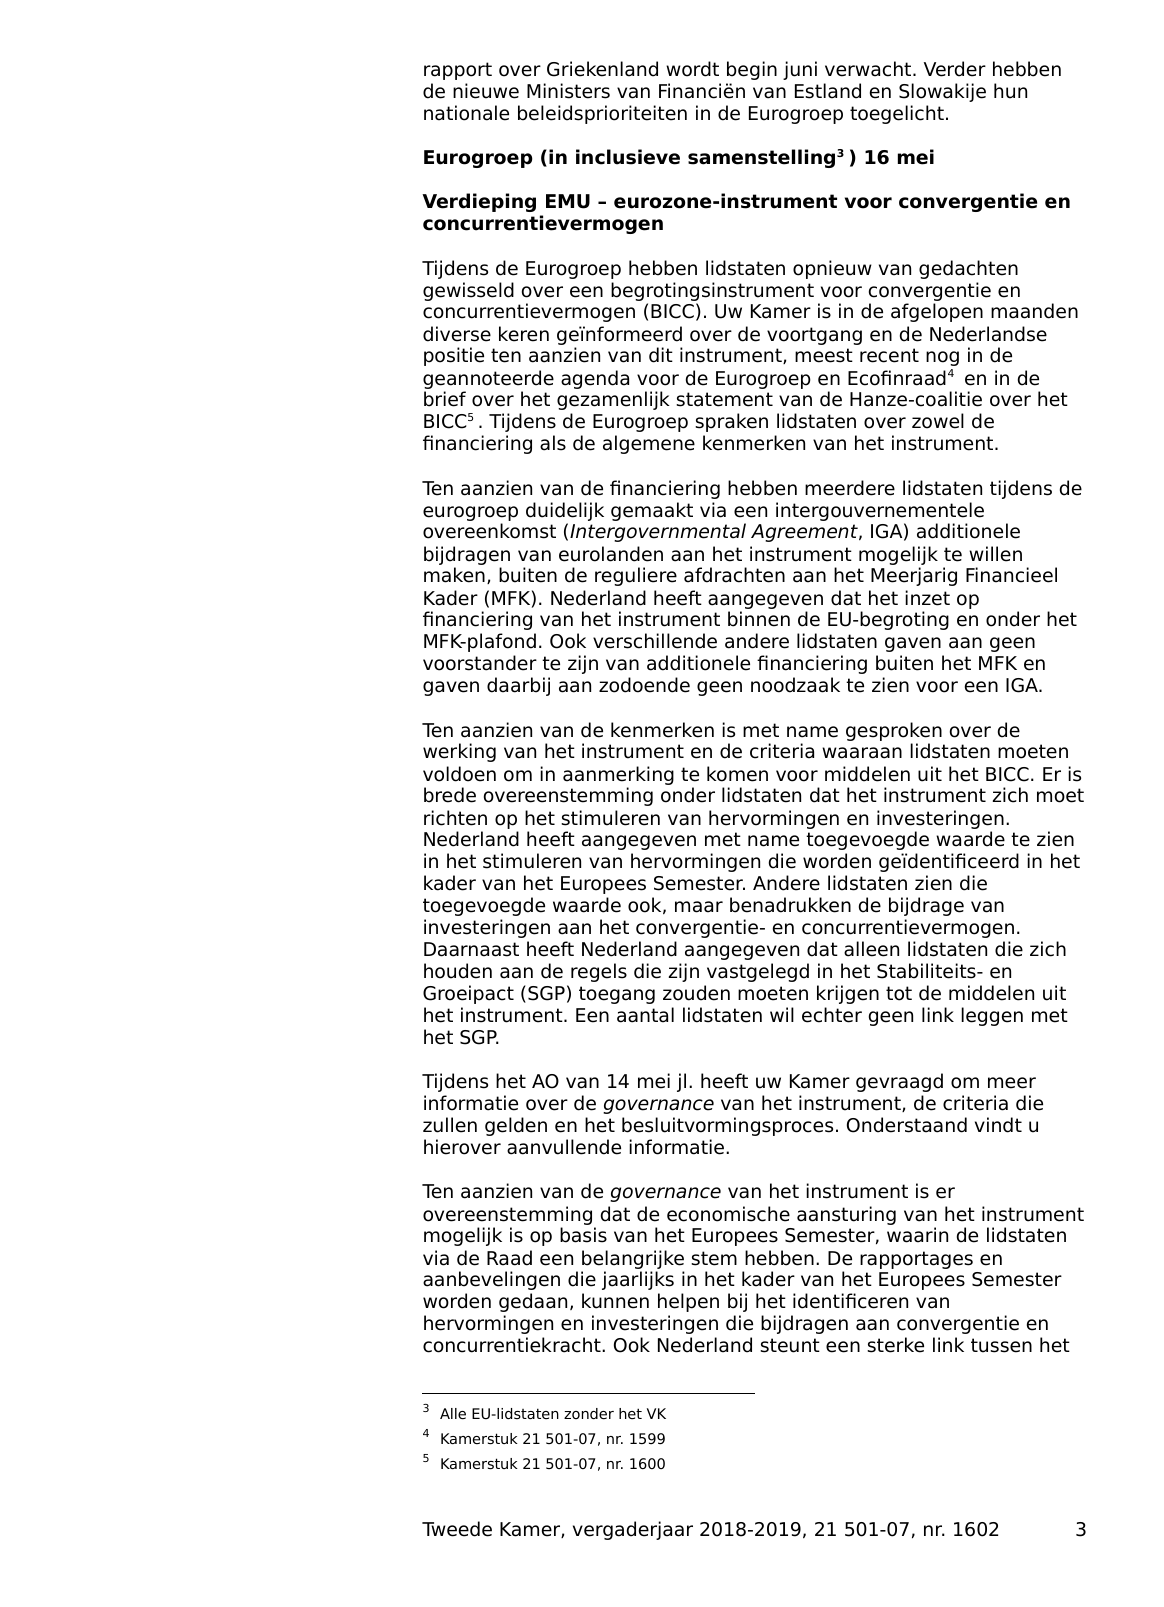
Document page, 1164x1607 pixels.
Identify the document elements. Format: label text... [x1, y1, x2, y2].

text Kamerstuk 21 501-07, nr. 1600 [422, 1452, 1087, 1474]
text Kamerstuk 21 501-07, nr. 1599 [422, 1427, 1087, 1449]
text Ten aanzien van de kenmerken is met name gesproken over de werking van het instrument en de criteria waaraan lidstaten moeten voldoen om in aanmerking te komen voor middelen uit het BICC. Er is brede overeenstemming onder lidstaten dat het instrument zich moet richten op het stimuleren van hervormingen en investeringen. Nederland heeft aangegeven met name toegevoegde waarde te zien in het stimuleren van hervormingen die worden geïdentificeerd in het kader van het Europees Semester. Andere lidstaten zien die toegevoegde waarde ook, maar benadrukken de bijdrage van investeringen aan het convergentie- en concurrentievermogen. Daarnaast heeft Nederland aangegeven dat alleen lidstaten die zich houden aan de regels die zijn vastgelegd in het Stabiliteits- en Groeipact (SGP) toegang zouden moeten krijgen tot de middelen uit het instrument. Een aantal lidstaten wil echter geen link leggen met het SGP. [422, 719, 1087, 1049]
text Ten aanzien van de governance van het instrument is er overeenstemming dat de economische aansturing van het instrument mogelijk is op basis van het Europees Semester, waarin de lidstaten via de Raad een belangrijke stem hebben. De rapportages en aanbevelingen die jaarlijks in het kader van het Europees Semester worden gedaan, kunnen helpen bij het identificeren van hervormingen en investeringen die bijdragen aan convergentie en concurrentiekracht. Ook Nederland steunt een sterke link tussen het [422, 1181, 1087, 1357]
subtitle Verdieping EMU – eurozone-instrument voor convergentie en concurrentievermogen [422, 191, 1087, 235]
text rapport over Griekenland wordt begin juni verwacht. Verder hebben de nieuwe Ministers van Financiën van Estland en Slowakije hun nationale beleidsprioriteiten in de Eurogroep toegelicht. [422, 59, 1087, 125]
text Alle EU-lidstaten zonder het VK [422, 1402, 1087, 1424]
subtitle Eurogroep (in inclusieve samenstelling) 16 mei [422, 147, 1087, 169]
text Tijdens de Eurogroep hebben lidstaten opnieuw van gedachten gewisseld over een begrotingsinstrument voor convergentie en concurrentievermogen (BICC). Uw Kamer is in de afgelopen maanden diverse keren geïnformeerd over de voortgang en de Nederlandse positie ten aanzien van dit instrument, meest recent nog in de geannoteerde agenda voor de Eurogroep en Ecofinraad en in de brief over het gezamenlijk statement van de Hanze-coalitie over het BICC. Tijdens de Eurogroep spraken lidstaten over zowel de financiering als de algemene kenmerken van het instrument. [422, 257, 1087, 455]
text Tijdens het AO van 14 mei jl. heeft uw Kamer gevraagd om meer informatie over de governance van het instrument, de criteria die zullen gelden en het besluitvormingsproces. Onderstaand vindt u hierover aanvullende informatie. [422, 1071, 1087, 1159]
text Ten aanzien van de financiering hebben meerdere lidstaten tijdens de eurogroep duidelijk gemaakt via een intergouvernementele overeenkomst (Intergovernmental Agreement, IGA) additionele bijdragen van eurolanden aan het instrument mogelijk te willen maken, buiten de reguliere afdrachten aan het Meerjarig Financieel Kader (MFK). Nederland heeft aangegeven dat het inzet op financiering van het instrument binnen de EU-begroting en onder het MFK-plafond. Ook verschillende andere lidstaten gaven aan geen voorstander te zijn van additionele financiering buiten het MFK en gaven daarbij aan zodoende geen noodzaak te zien voor een IGA. [422, 477, 1087, 697]
